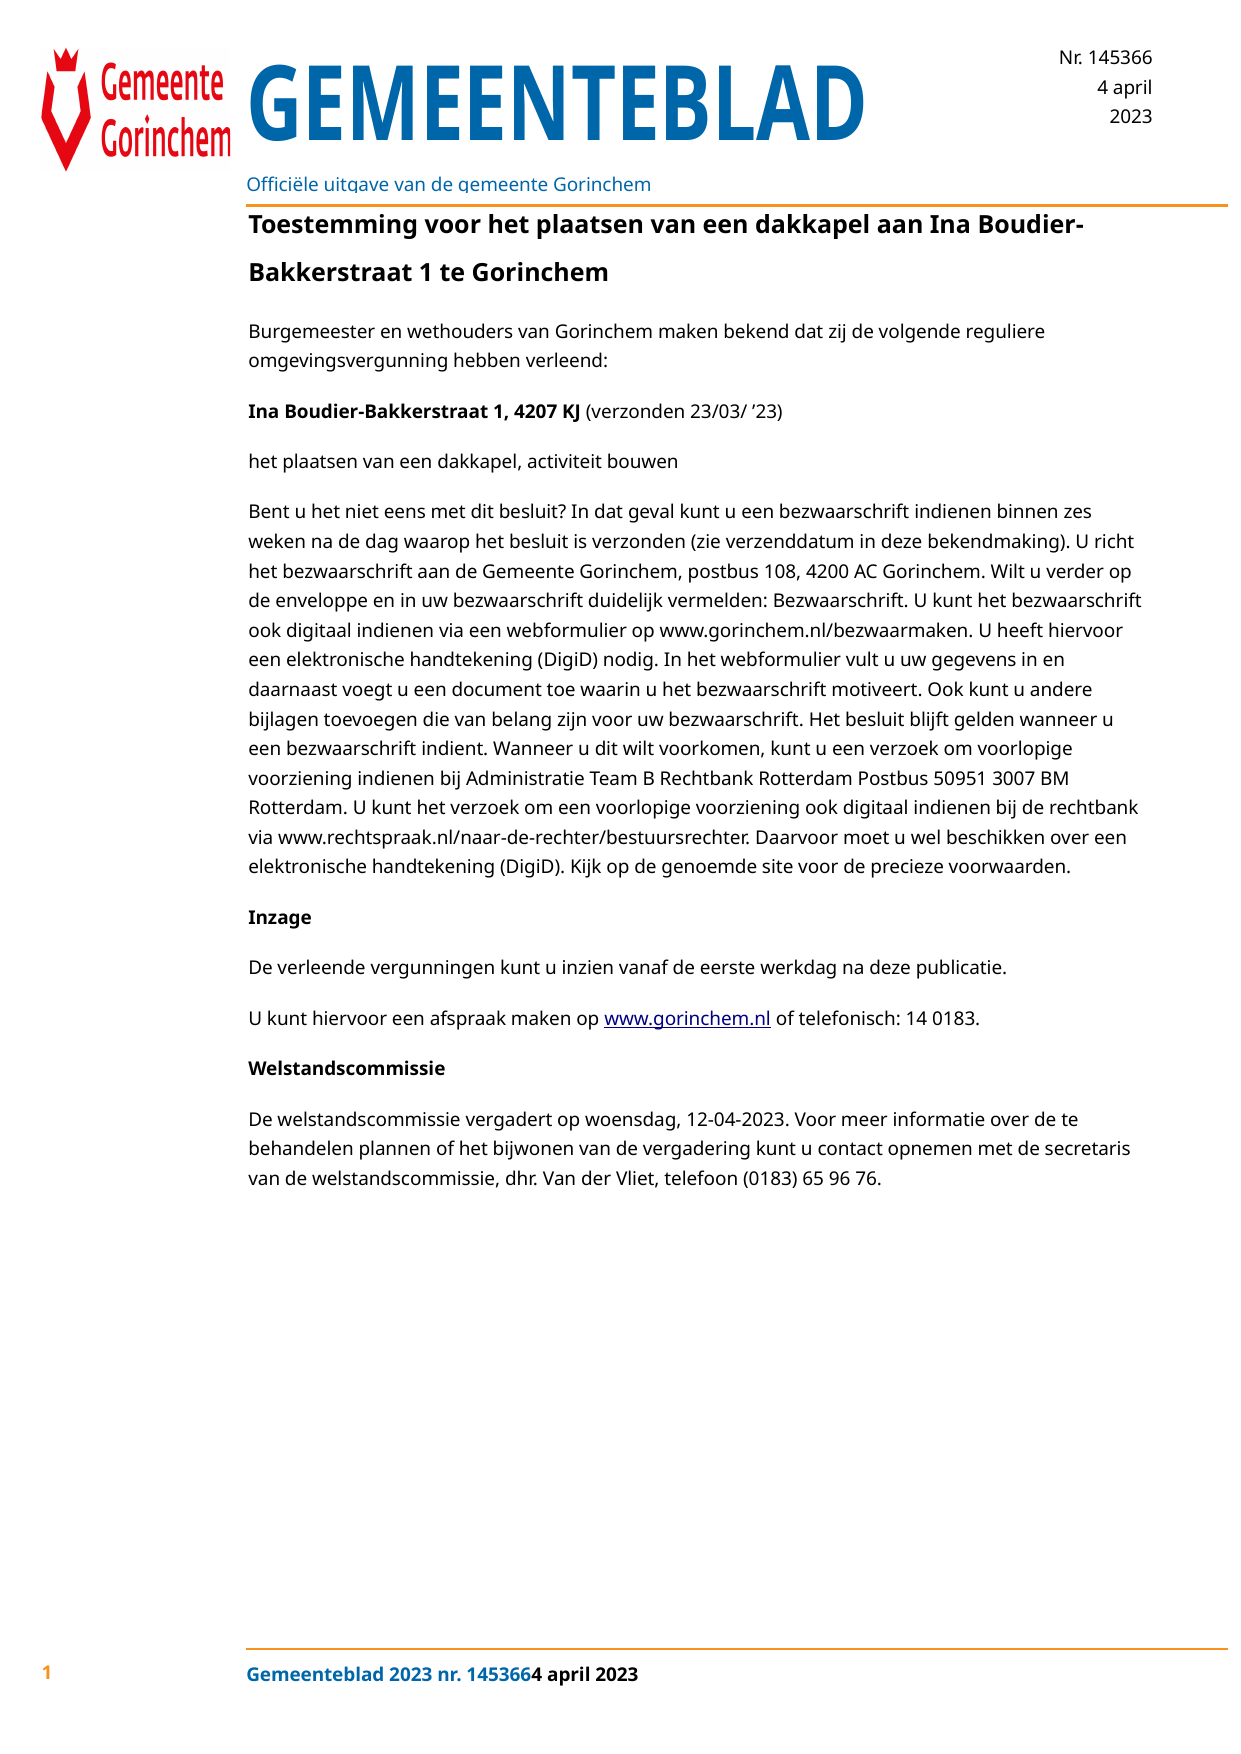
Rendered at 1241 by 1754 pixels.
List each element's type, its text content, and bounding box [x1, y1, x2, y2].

text Bent u het niet eens met dit besluit? In dat geval kunt u een bezwaarschrift indienen binnen zes weken na de dag waarop het besluit is verzonden (zie verzenddatum in deze bekendmaking). U richt het bezwaarschrift aan de Gemeente Gorinchem, postbus 108, 4200 AC Gorinchem. Wilt u verder op de enveloppe en in uw bezwaarschrift duidelijk vermelden: Bezwaarschrift. U kunt het bezwaarschrift ook digitaal indienen via een webformulier op www.gorinchem.nl/bezwaarmaken. U heeft hiervoor een elektronische handtekening (DigiD) nodig. In het webformulier vult u uw gegevens in en daarnaast voegt u een document toe waarin u het bezwaarschrift motiveert. Ook kunt u andere bijlagen toevoegen die van belang zijn voor uw bezwaarschrift. Het besluit blijft gelden wanneer u een bezwaarschrift indient. Wanneer u dit wilt voorkomen, kunt u een verzoek om voorlopige voorziening indienen bij Administratie Team B Rechtbank Rotterdam Postbus 50951 3007 BM Rotterdam. U kunt het verzoek om een voorlopige voorziening ook digitaal indienen bij de rechtbank via www.rechtspraak.nl/naar-de-rechter/bestuursrechter. Daarvoor moet u wel beschikken over een elektronische handtekening (DigiD). Kijk op de genoemde site voor de precieze voorwaarden. [248, 499, 1152, 879]
text Inzage [248, 904, 1152, 930]
text U kunt hiervoor een afspraak maken op www.gorinchem.nl of telefonisch: 14 0183. [248, 1005, 1152, 1031]
text Welstandscommissie [248, 1055, 1152, 1081]
picture [41, 47, 231, 172]
text De welstandscommissie vergadert op woensdag, 12-04-2023. Voor meer informatie over de te behandelen plannen of het bijwonen van de vergadering kunt u contact opnemen met de secretaris van de welstandscommissie, dhr. Van der Vliet, telefoon (0183) 65 96 76. [248, 1106, 1152, 1191]
text het plaatsen van een dakkapel, activiteit bouwen [248, 448, 1152, 474]
text Ina Boudier-Bakkerstraat 1, 4207 KJ (verzonden 23/03/ ’23) [248, 398, 1152, 424]
text Toestemming voor het plaatsen van een dakkapel aan Ina Boudier-Bakkerstraat 1 te Gorinchem [248, 207, 1152, 288]
text Burgemeester en wethouders van Gorinchem maken bekend dat zij de volgende reguliere omgevingsvergunning hebben verleend: [248, 318, 1152, 373]
text De verleende vergunningen kunt u inzien vanaf de eerste werkdag na deze publicatie. [248, 954, 1152, 980]
